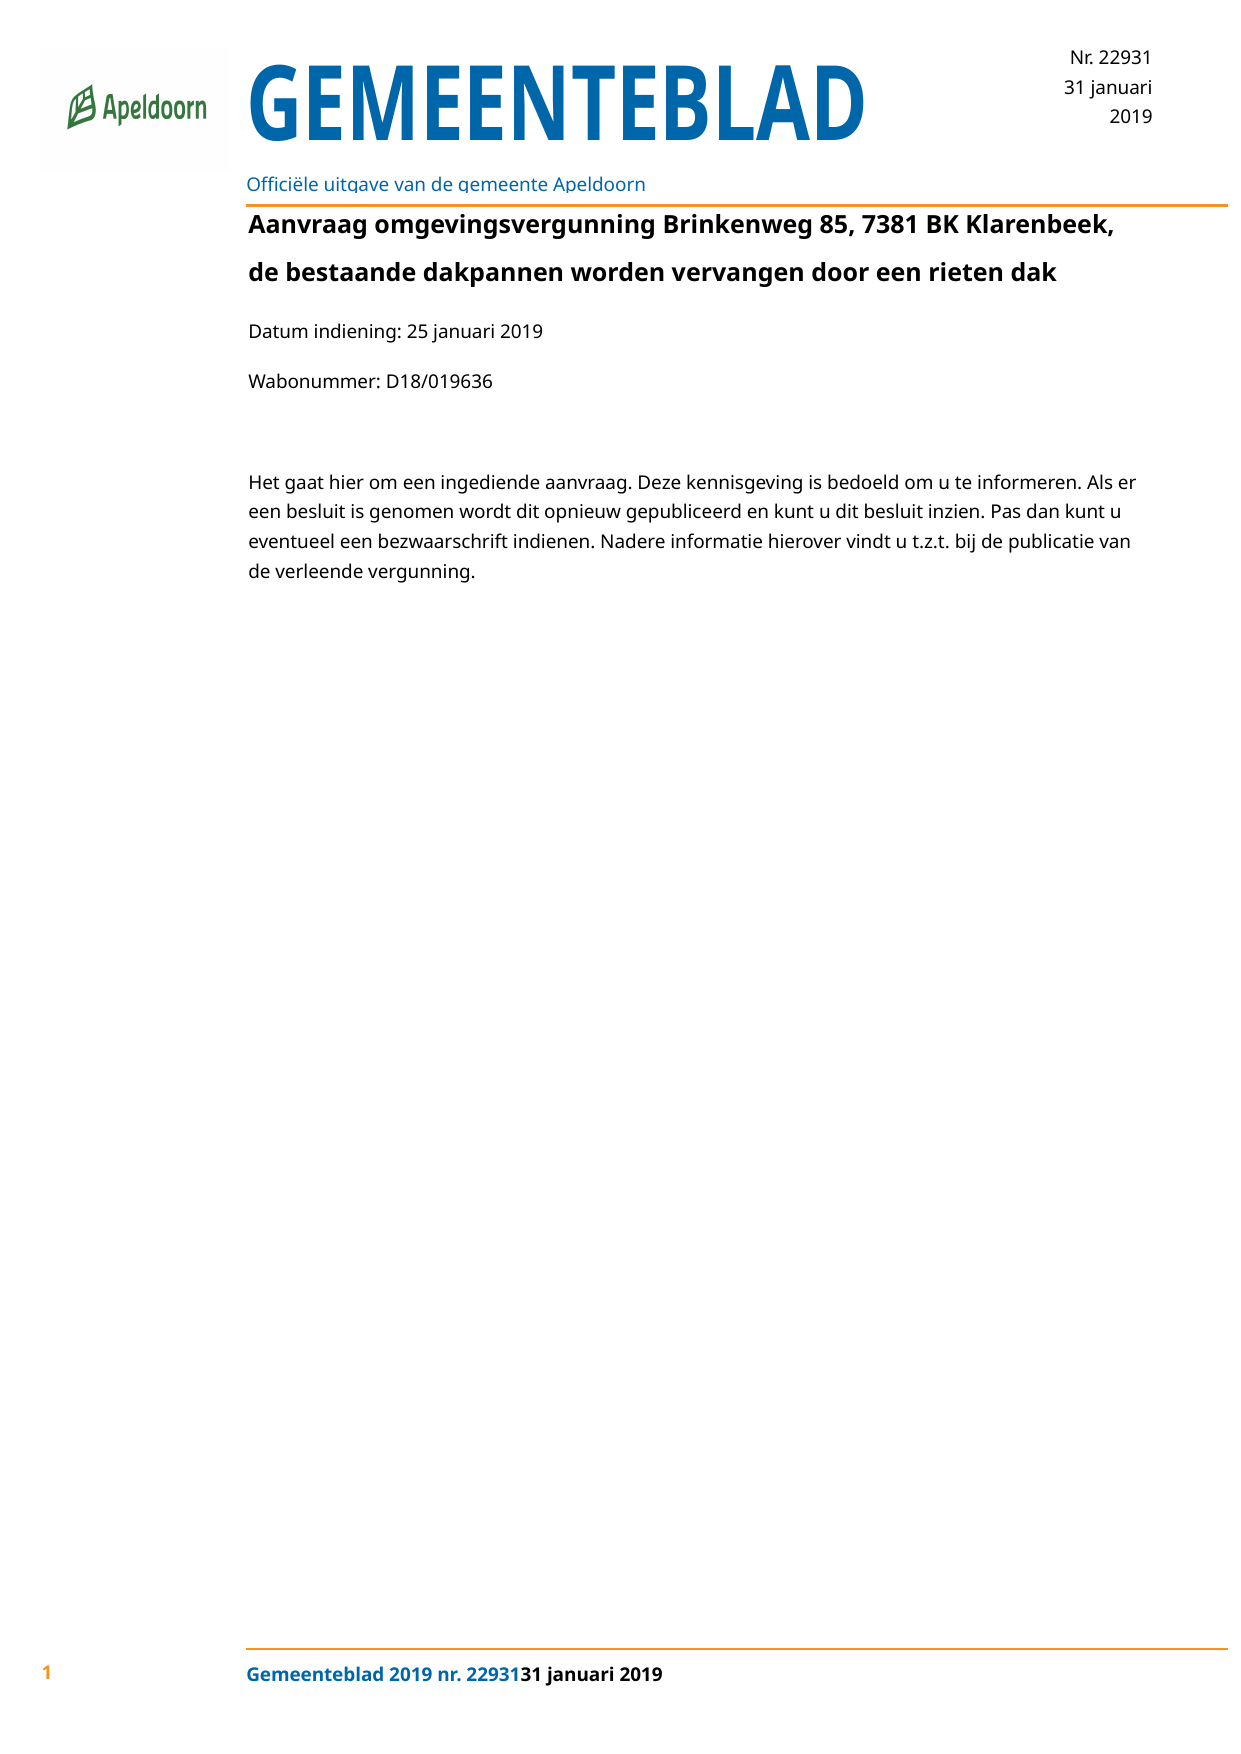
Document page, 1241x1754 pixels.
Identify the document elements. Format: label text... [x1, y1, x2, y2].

text Wabonummer: D18/019636 [248, 368, 1152, 394]
picture [41, 47, 231, 172]
text Datum indiening: 25 januari 2019 [248, 318, 1152, 344]
text Aanvraag omgevingsvergunning Brinkenweg 85, 7381 BK Klarenbeek, de bestaande dakpannen worden vervangen door een rieten dak [248, 207, 1152, 288]
text Het gaat hier om een ingediende aanvraag. Deze kennisgeving is bedoeld om u te informeren. Als er een besluit is genomen wordt dit opnieuw gepubliceerd en kunt u dit besluit inzien. Pas dan kunt u eventueel een bezwaarschrift indienen. Nadere informatie hierover vindt u t.z.t. bij de publicatie van de verleende vergunning. [248, 469, 1152, 584]
